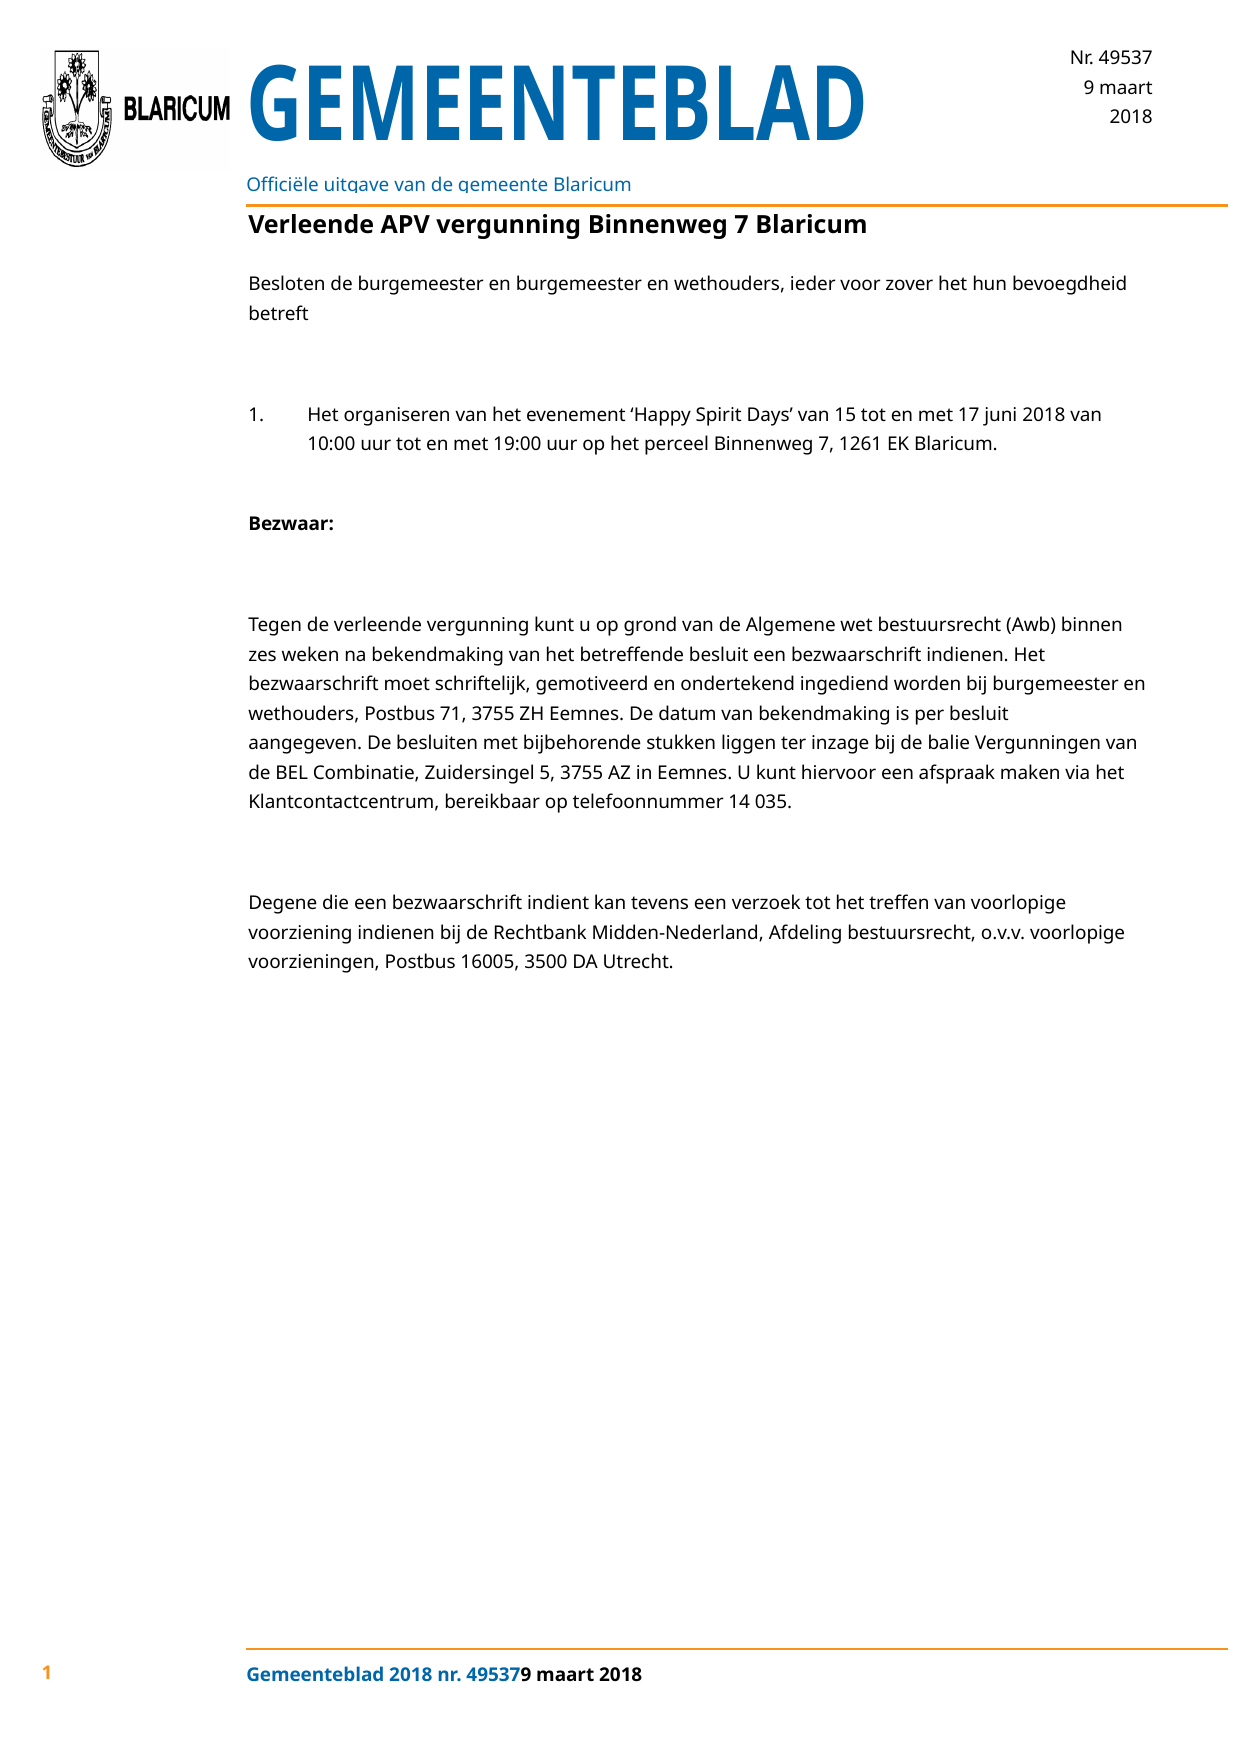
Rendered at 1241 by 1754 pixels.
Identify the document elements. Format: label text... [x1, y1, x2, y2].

list Het organiseren van het evenement ‘Happy Spirit Days’ van 15 tot en met 17 juni 2018 van 10:00 uur tot en met 19:00 uur op het perceel Binnenweg 7, 1261 EK Blaricum. [248, 401, 1152, 456]
text Besloten de burgemeester en burgemeester en wethouders, ieder voor zover het hun bevoegdheid betreft [248, 270, 1152, 326]
text Bezwaar: [248, 510, 1152, 536]
text Tegen de verleende vergunning kunt u op grond van de Algemene wet bestuursrecht (Awb) binnen zes weken na bekendmaking van het betreffende besluit een bezwaarschrift indienen. Het bezwaarschrift moet schriftelijk, gemotiveerd en ondertekend ingediend worden bij burgemeester en wethouders, Postbus 71, 3755 ZH Eemnes. De datum van bekendmaking is per besluit aangegeven. De besluiten met bijbehorende stukken liggen ter inzage bij de balie Vergunningen van de BEL Combinatie, Zuidersingel 5, 3755 AZ in Eemnes. U kunt hiervoor een afspraak maken via het Klantcontactcentrum, bereikbaar op telefoonnummer 14 035. [248, 611, 1152, 814]
text Verleende APV vergunning Binnenweg 7 Blaricum [248, 207, 1152, 241]
picture [41, 47, 231, 172]
text Degene die een bezwaarschrift indient kan tevens een verzoek tot het treffen van voorlopige voorziening indienen bij de Rechtbank Midden-Nederland, Afdeling bestuursrecht, o.v.v. voorlopige voorzieningen, Postbus 16005, 3500 DA Utrecht. [248, 889, 1152, 974]
